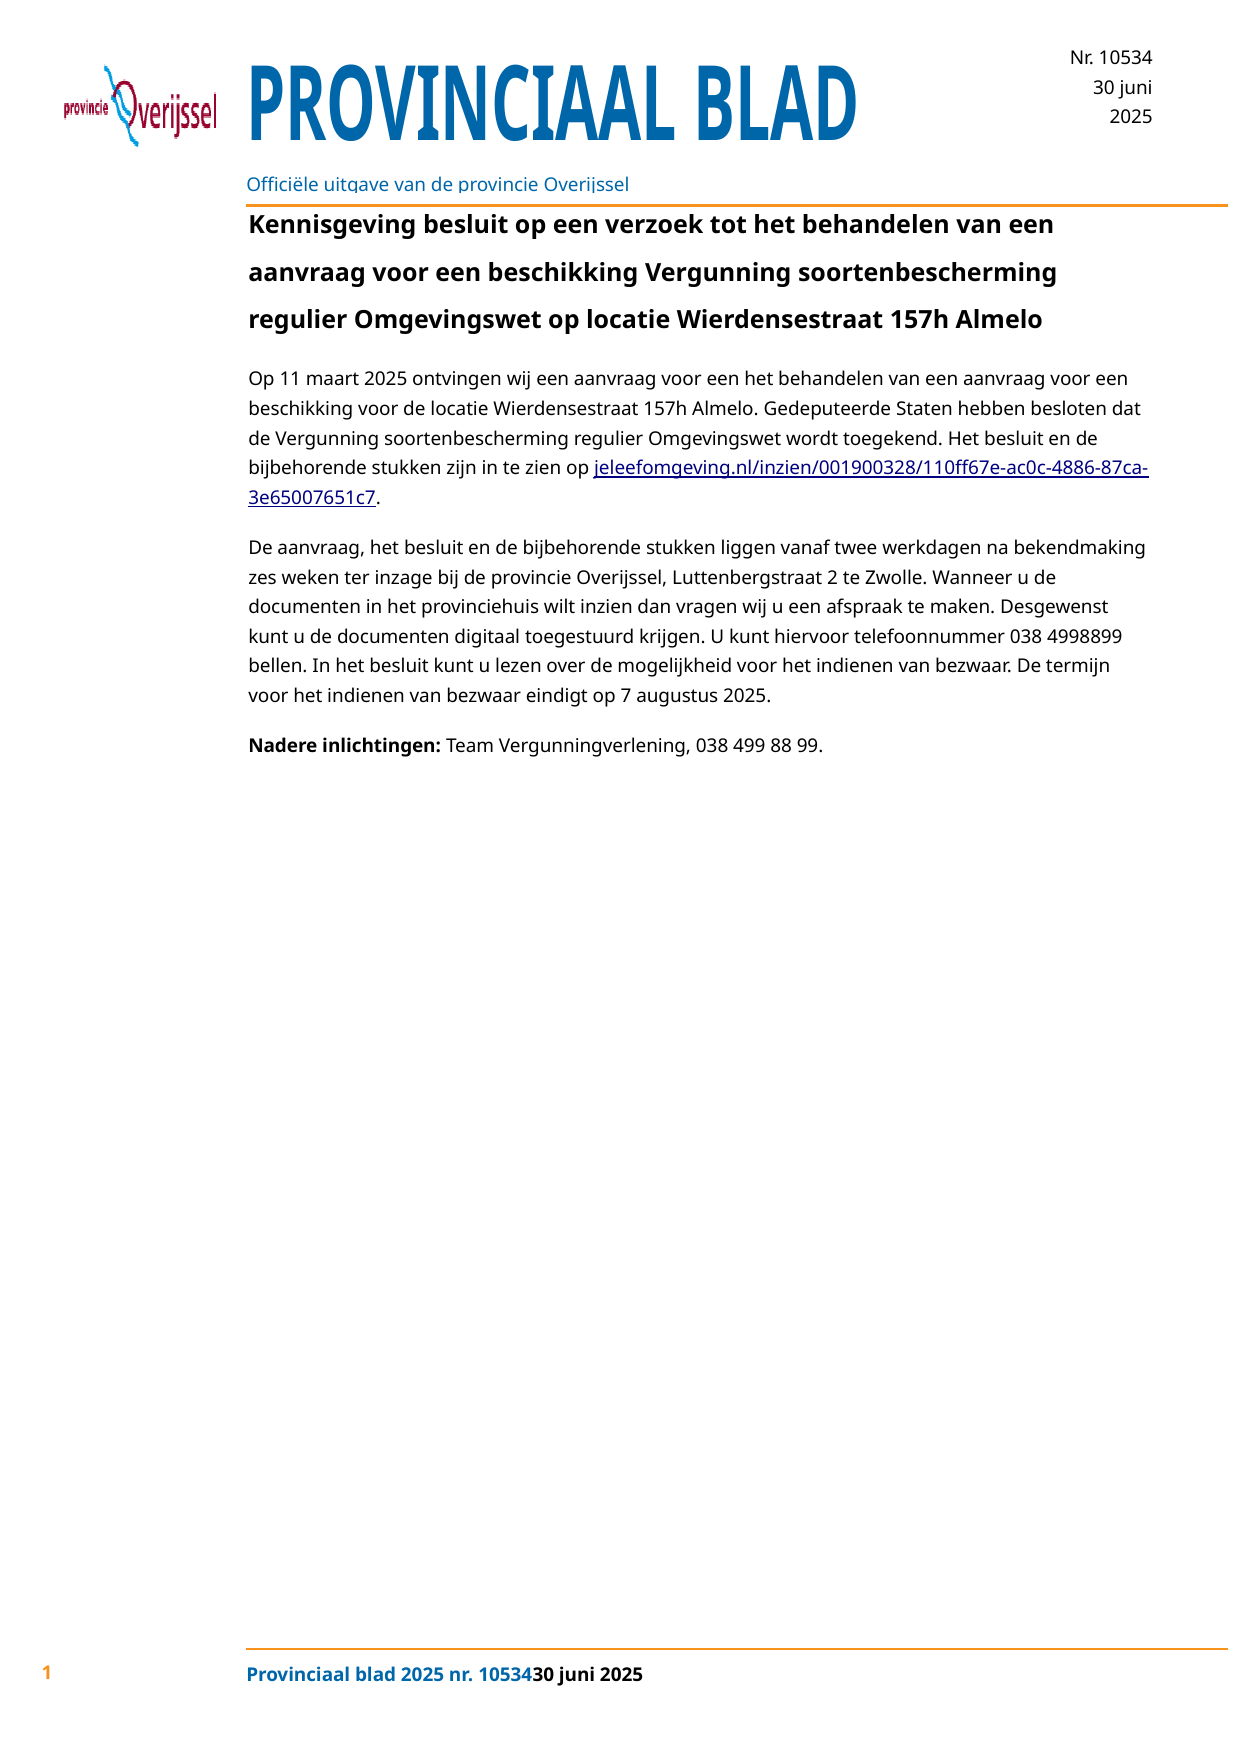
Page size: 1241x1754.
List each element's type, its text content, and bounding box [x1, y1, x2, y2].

text De aanvraag, het besluit en de bijbehorende stukken liggen vanaf twee werkdagen na bekendmaking zes weken ter inzage bij de provincie Overijssel, Luttenbergstraat 2 te Zwolle. Wanneer u de documenten in het provinciehuis wilt inzien dan vragen wij u een afspraak te maken. Desgewenst kunt u de documenten digitaal toegestuurd krijgen. U kunt hiervoor telefoonnummer 038 4998899 bellen. In het besluit kunt u lezen over de mogelijkheid voor het indienen van bezwaar. De termijn voor het indienen van bezwaar eindigt op 7 augustus 2025. [248, 534, 1152, 708]
text Op 11 maart 2025 ontvingen wij een aanvraag voor een het behandelen van een aanvraag voor een beschikking voor de locatie Wierdensestraat 157h Almelo. Gedeputeerde Staten hebben besloten dat de Vergunning soortenbescherming regulier Omgevingswet wordt toegekend. Het besluit en de bijbehorende stukken zijn in te zien op jeleefomgeving.nl/inzien/001900328/110ff67e-ac0c-4886-87ca-3e65007651c7. [248, 366, 1152, 509]
picture [41, 47, 231, 172]
text Kennisgeving besluit op een verzoek tot het behandelen van een aanvraag voor een beschikking Vergunning soortenbescherming regulier Omgevingswet op locatie Wierdensestraat 157h Almelo [248, 207, 1152, 336]
text Nadere inlichtingen: Team Vergunningverlening, 038 499 88 99. [248, 733, 1152, 758]
